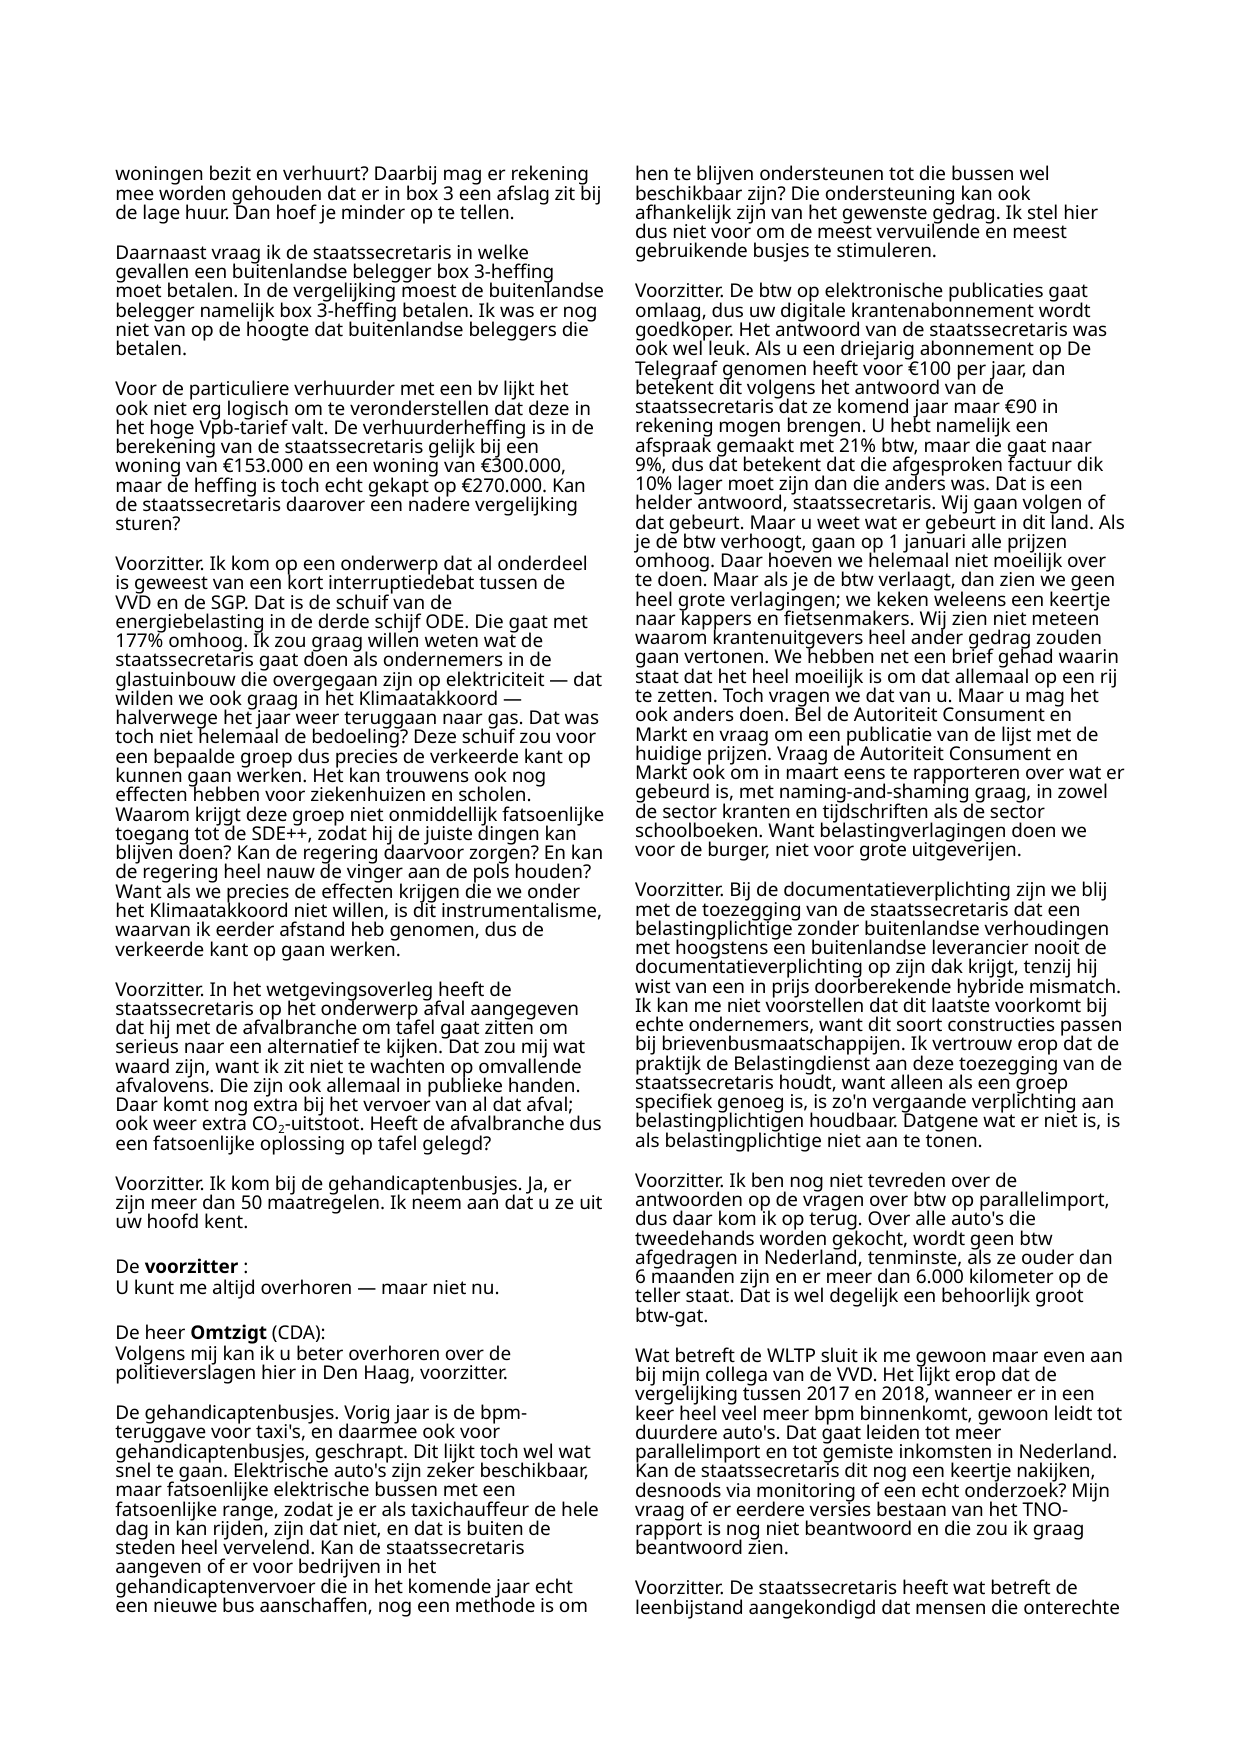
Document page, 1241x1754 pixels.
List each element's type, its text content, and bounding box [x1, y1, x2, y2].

text Daarnaast vraag ik de staatssecretaris in welke gevallen een buitenlandse belegger box 3-heffing moet betalen. In de vergelijking moest de buitenlandse belegger namelijk box 3-heffing betalen. Ik was er nog niet van op de hoogte dat buitenlandse beleggers die betalen. [115, 244, 605, 359]
text Voorzitter. Ik ben nog niet tevreden over de antwoorden op de vragen over btw op parallelimport, dus daar kom ik op terug. Over alle auto's die tweedehands worden gekocht, wordt geen btw afgedragen in Nederland, tenminste, als ze ouder dan 6 maanden zijn en er meer dan 6.000 kilometer op de teller staat. Dat is wel degelijk een behoorlijk groot btw-gat. [635, 1172, 1125, 1326]
text Wat betreft de WLTP sluit ik me gewoon maar even aan bij mijn collega van de VVD. Het lijkt erop dat de vergelijking tussen 2017 en 2018, wanneer er in een keer heel veel meer bpm binnenkomt, gewoon leidt tot duurdere auto's. Dat gaat leiden tot meer parallelimport en tot gemiste inkomsten in Nederland. Kan de staatssecretaris dit nog een keertje nakijken, desnoods via monitoring of een echt onderzoek? Mijn vraag of er eerdere versies bestaan van het TNO-rapport is nog niet beantwoord en die zou ik graag beantwoord zien. [635, 1347, 1125, 1559]
text De gehandicaptenbusjes. Vorig jaar is de bpm-teruggave voor taxi's, en daarmee ook voor gehandicaptenbusjes, geschrapt. Dit lijkt toch wel wat snel te gaan. Elektrische auto's zijn zeker beschikbaar, maar fatsoenlijke elektrische bussen met een fatsoenlijke range, zodat je er als taxichauffeur de hele dag in kan rijden, zijn dat niet, en dat is buiten de steden heel vervelend. Kan de staatssecretaris aangeven of er voor bedrijven in het gehandicaptenvervoer die in het komende jaar echt een nieuwe bus aanschaffen, nog een methode is om [115, 1404, 605, 1616]
text Voorzitter. Ik kom op een onderwerp dat al onderdeel is geweest van een kort interruptiedebat tussen de VVD en de SGP. Dat is de schuif van de energiebelasting in de derde schijf ODE. Die gaat met 177% omhoog. Ik zou graag willen weten wat de staatssecretaris gaat doen als ondernemers in de glastuinbouw die overgegaan zijn op elektriciteit — dat wilden we ook graag in het Klimaatakkoord — halverwege het jaar weer teruggaan naar gas. Dat was toch niet helemaal de bedoeling? Deze schuif zou voor een bepaalde groep dus precies de verkeerde kant op kunnen gaan werken. Het kan trouwens ook nog effecten hebben voor ziekenhuizen en scholen. Waarom krijgt deze groep niet onmiddellijk fatsoenlijke toegang tot de SDE++, zodat hij de juiste dingen kan blijven doen? Kan de regering daarvoor zorgen? En kan de regering heel nauw de vinger aan de pols houden? Want als we precies de effecten krijgen die we onder het Klimaatakkoord niet willen, is dit instrumentalisme, waarvan ik eerder afstand heb genomen, dus de verkeerde kant op gaan werken. [115, 555, 605, 960]
text Voorzitter. Bij de documentatieverplichting zijn we blij met de toezegging van de staatssecretaris dat een belastingplichtige zonder buitenlandse verhoudingen met hoogstens een buitenlandse leverancier nooit de documentatieverplichting op zijn dak krijgt, tenzij hij wist van een in prijs doorberekende hybride mismatch. Ik kan me niet voorstellen dat dit laatste voorkomt bij echte ondernemers, want dit soort constructies passen bij brievenbusmaatschappijen. Ik vertrouw erop dat de praktijk de Belastingdienst aan deze toezegging van de staatssecretaris houdt, want alleen als een groep specifiek genoeg is, is zo'n vergaande verplichting aan belastingplichtigen houdbaar. Datgene wat er niet is, is als belastingplichtige niet aan te tonen. [635, 881, 1125, 1151]
text Voorzitter. De btw op elektronische publicaties gaat omlaag, dus uw digitale krantenabonnement wordt goedkoper. Het antwoord van de staatssecretaris was ook wel leuk. Als u een driejarig abonnement op De Telegraaf genomen heeft voor €100 per jaar, dan betekent dit volgens het antwoord van de staatssecretaris dat ze komend jaar maar €90 in rekening mogen brengen. U hebt namelijk een afspraak gemaakt met 21% btw, maar die gaat naar 9%, dus dat betekent dat die afgesproken factuur dik 10% lager moet zijn dan die anders was. Dat is een helder antwoord, staatssecretaris. Wij gaan volgen of dat gebeurt. Maar u weet wat er gebeurt in dit land. Als je de btw verhoogt, gaan op 1 januari alle prijzen omhoog. Daar hoeven we helemaal niet moeilijk over te doen. Maar als je de btw verlaagt, dan zien we geen heel grote verlagingen; we keken weleens een keertje naar kappers en fietsenmakers. Wij zien niet meteen waarom krantenuitgevers heel ander gedrag zouden gaan vertonen. We hebben net een brief gehad waarin staat dat het heel moeilijk is om dat allemaal op een rij te zetten. Toch vragen we dat van u. Maar u mag het ook anders doen. Bel de Autoriteit Consument en Markt en vraag om een publicatie van de lijst met de huidige prijzen. Vraag de Autoriteit Consument en Markt ook om in maart eens te rapporteren over wat er gebeurd is, met naming-and-shaming graag, in zowel de sector kranten en tijdschriften als de sector schoolboeken. Want belastingverlagingen doen we voor de burger, niet voor grote uitgeverijen. [635, 282, 1125, 861]
text U kunt me altijd overhoren — maar niet nu. [115, 1279, 605, 1298]
text Voorzitter. Ik kom bij de gehandicaptenbusjes. Ja, er zijn meer dan 50 maatregelen. Ik neem aan dat u ze uit uw hoofd kent. [115, 1175, 605, 1232]
text De heer Omtzigt (CDA): [115, 1319, 605, 1345]
text Voorzitter. De staatssecretaris heeft wat betreft de leenbijstand aangekondigd dat mensen die onterechte [635, 1579, 1125, 1618]
text Voorzitter. In het wetgevingsoverleg heeft de staatssecretaris op het onderwerp afval aangegeven dat hij met de afvalbranche om tafel gaat zitten om serieus naar een alternatief te kijken. Dat zou mij wat waard zijn, want ik zit niet te wachten op omvallende afvalovens. Die zijn ook allemaal in publieke handen. Daar komt nog extra bij het vervoer van al dat afval; ook weer extra CO2-uitstoot. Heeft de afvalbranche dus een fatsoenlijke oplossing op tafel gelegd? [115, 981, 605, 1154]
text Volgens mij kan ik u beter overhoren over de politieverslagen hier in Den Haag, voorzitter. [115, 1345, 605, 1383]
text De voorzitter : [115, 1253, 605, 1279]
text Voor de particuliere verhuurder met een bv lijkt het ook niet erg logisch om te veronderstellen dat deze in het hoge Vpb-tarief valt. De verhuurderheffing is in de berekening van de staatssecretaris gelijk bij een woning van €153.000 en een woning van €300.000, maar de heffing is toch echt gekapt op €270.000. Kan de staatssecretaris daarover een nadere vergelijking sturen? [115, 380, 605, 534]
text woningen bezit en verhuurt? Daarbij mag er rekening mee worden gehouden dat er in box 3 een afslag zit bij de lage huur. Dan hoef je minder op te tellen. [115, 165, 605, 223]
text hen te blijven ondersteunen tot die bussen wel beschikbaar zijn? Die ondersteuning kan ook afhankelijk zijn van het gewenste gedrag. Ik stel hier dus niet voor om de meest vervuilende en meest gebruikende busjes te stimuleren. [635, 165, 1125, 262]
